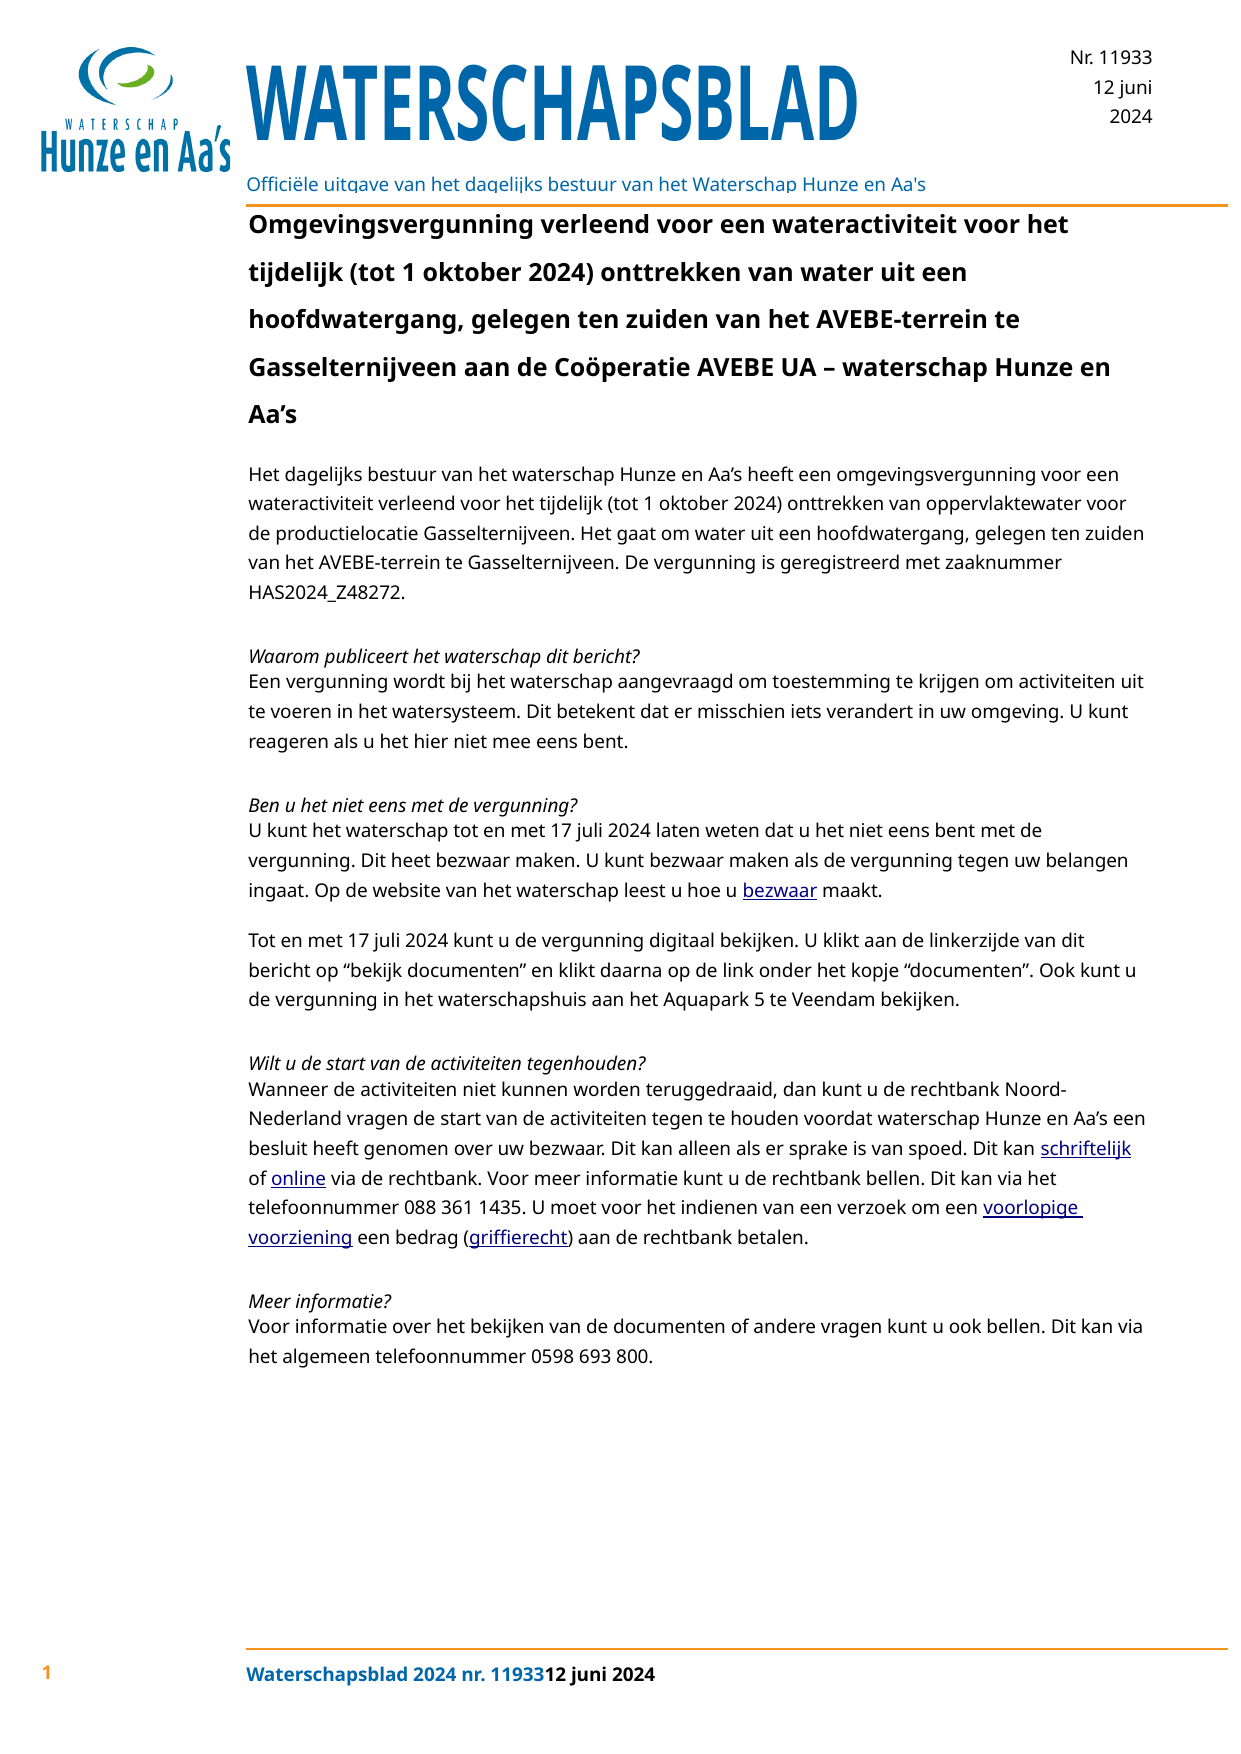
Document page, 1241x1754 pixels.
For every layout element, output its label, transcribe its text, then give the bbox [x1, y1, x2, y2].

text Meer informatie? [248, 1288, 1152, 1314]
text Ben u het niet eens met de vergunning? [248, 792, 1152, 818]
text Het dagelijks bestuur van het waterschap Hunze en Aa’s heeft een omgevingsvergunning voor een wateractiviteit verleend voor het tijdelijk (tot 1 oktober 2024) onttrekken van oppervlaktewater voor de productielocatie Gasselternijveen. Het gaat om water uit een hoofdwatergang, gelegen ten zuiden van het AVEBE-terrein te Gasselternijveen. De vergunning is geregistreerd met zaaknummer HAS2024_Z48272. [248, 461, 1152, 605]
picture [226, 145, 231, 156]
text Wanneer de activiteiten niet kunnen worden teruggedraaid, dan kunt u de rechtbank Noord-Nederland vragen de start van de activiteiten tegen te houden voordat waterschap Hunze en Aa’s een besluit heeft genomen over uw bezwaar. Dit kan alleen als er sprake is van spoed. Dit kan schriftelijk of online via de rechtbank. Voor meer informatie kunt u de rechtbank bellen. Dit kan via het telefoonnummer 088 361 1435. U moet voor het indienen van een verzoek om een voorlopige voorziening een bedrag (griffierecht) aan de rechtbank betalen. [248, 1076, 1152, 1250]
text Een vergunning wordt bij het waterschap aangevraagd om toestemming te krijgen om activiteiten uit te voeren in het watersysteem. Dit betekent dat er misschien iets verandert in uw omgeving. U kunt reageren als u het hier niet mee eens bent. [248, 669, 1152, 754]
text Voor informatie over het bekijken van de documenten of andere vragen kunt u ook bellen. Dit kan via het algemeen telefoonnummer 0598 693 800. [248, 1314, 1152, 1369]
text Wilt u de start van de activiteiten tegenhouden? [248, 1050, 1152, 1076]
picture [183, 163, 191, 172]
text U kunt het waterschap tot en met 17 juli 2024 laten weten dat u het niet eens bent met de vergunning. Dit heet bezwaar maken. U kunt bezwaar maken als de vergunning tegen uw belangen ingaat. Op de website van het waterschap leest u hoe u bezwaar maakt. [248, 818, 1152, 902]
text Waarom publiceert het waterschap dit bericht? [248, 643, 1152, 669]
text Omgevingsvergunning verleend voor een wateractiviteit voor het tijdelijk (tot 1 oktober 2024) onttrekken van water uit een hoofdwatergang, gelegen ten zuiden van het AVEBE-terrein te Gasselternijveen aan de Coöperatie AVEBE UA – waterschap Hunze en Aa’s [248, 207, 1152, 431]
picture [41, 47, 231, 172]
text Tot en met 17 juli 2024 kunt u de vergunning digitaal bekijken. U klikt aan de linkerzijde van dit bericht op “bekijk documenten” en klikt daarna op de link onder het kopje “documenten”. Ook kunt u de vergunning in het waterschapshuis aan het Aquapark 5 te Veendam bekijken. [248, 927, 1152, 1012]
picture [47, 154, 51, 172]
